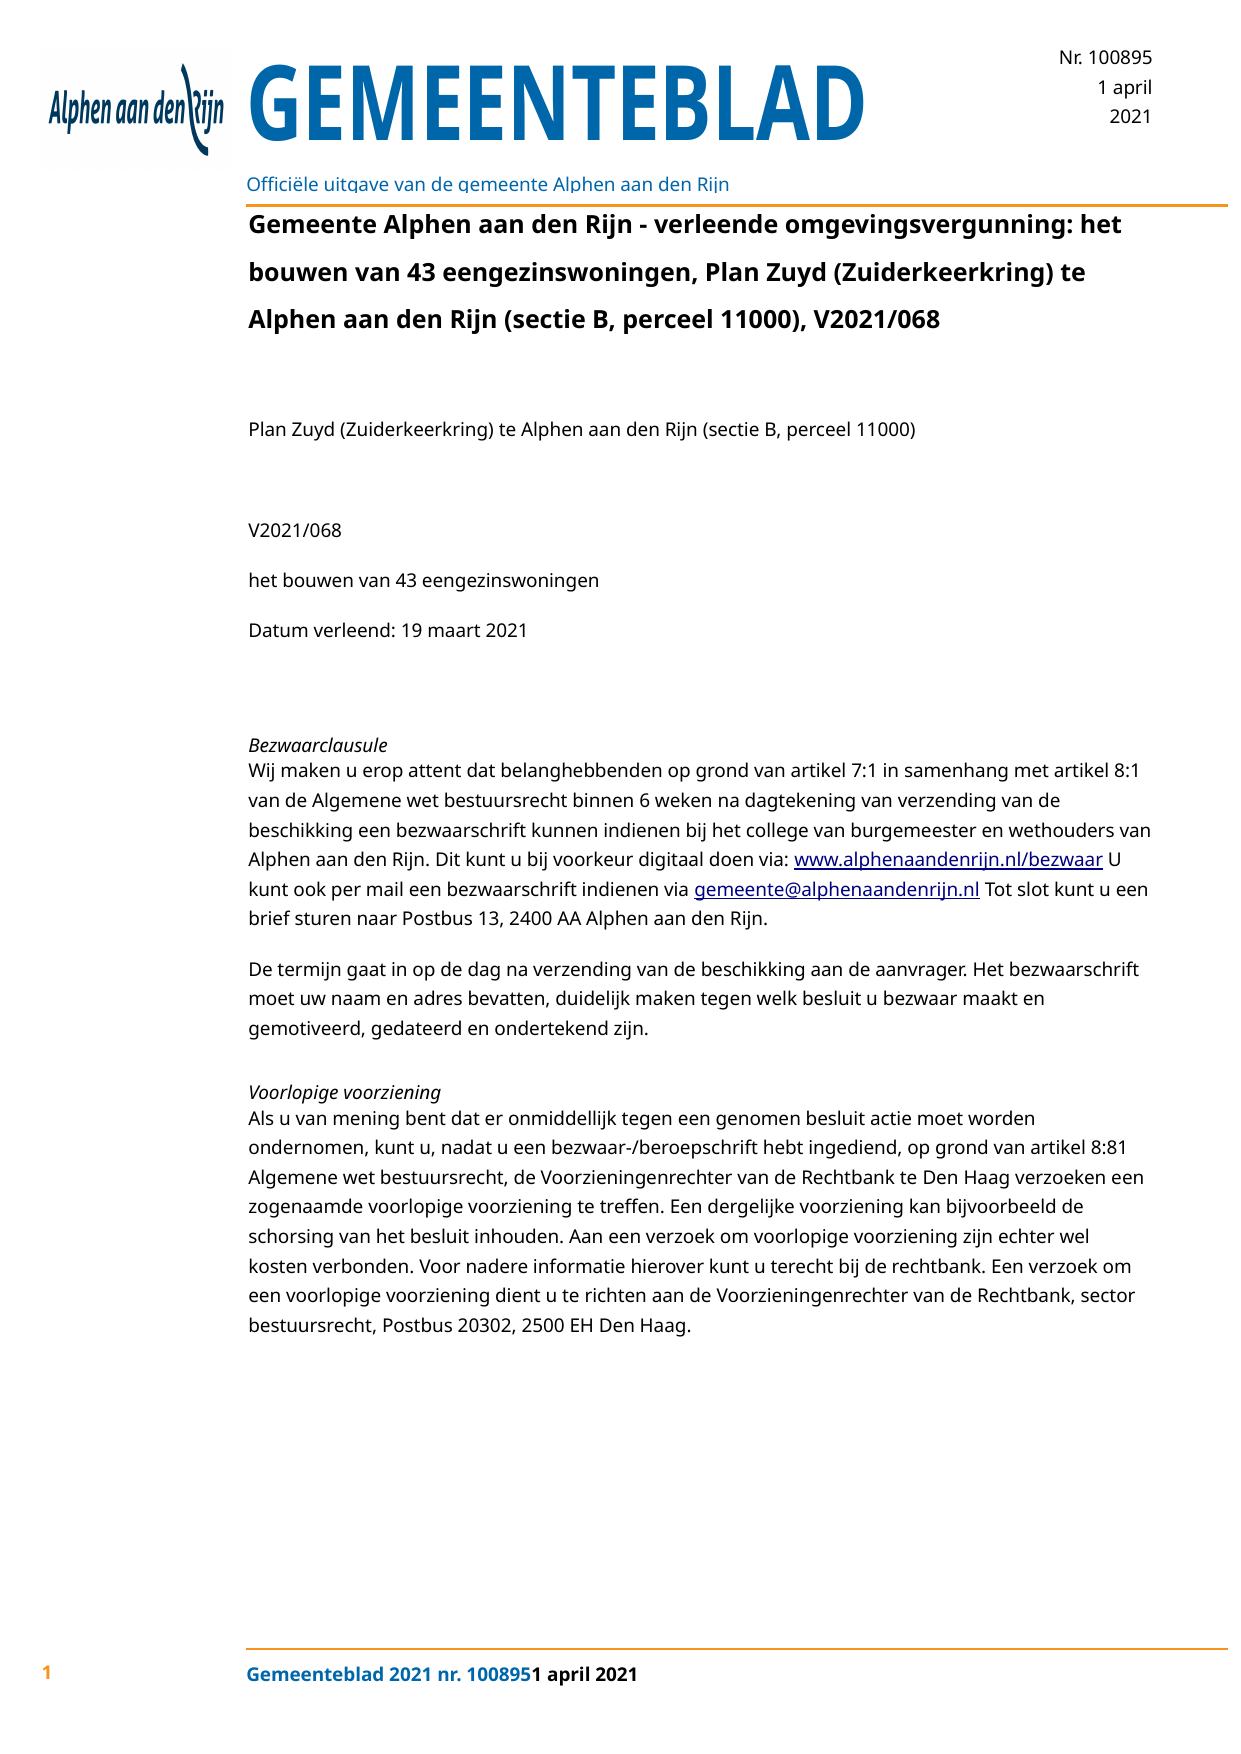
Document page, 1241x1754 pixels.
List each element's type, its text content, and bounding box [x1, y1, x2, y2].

text Datum verleend: 19 maart 2021 [248, 618, 1152, 643]
text het bouwen van 43 eengezinswoningen [248, 567, 1152, 593]
text Plan Zuyd (Zuiderkeerkring) te Alphen aan den Rijn (sectie B, perceel 11000) [248, 416, 1152, 442]
text Wij maken u erop attent dat belanghebbenden op grond van artikel 7:1 in samenhang met artikel 8:1 van de Algemene wet bestuursrecht binnen 6 weken na dagtekening van verzending van de beschikking een bezwaarschrift kunnen indienen bij het college van burgemeester en wethouders van Alphen aan den Rijn. Dit kunt u bij voorkeur digitaal doen via: www.alphenaandenrijn.nl/bezwaar U kunt ook per mail een bezwaarschrift indienen via gemeente@alphenaandenrijn.nl Tot slot kunt u een brief sturen naar Postbus 13, 2400 AA Alphen aan den Rijn. [248, 758, 1152, 931]
text Bezwaarclausule [248, 732, 1152, 758]
text Gemeente Alphen aan den Rijn - verleende omgevingsvergunning: het bouwen van 43 eengezinswoningen, Plan Zuyd (Zuiderkeerkring) te Alphen aan den Rijn (sectie B, perceel 11000), V2021/068 [248, 207, 1152, 336]
text V2021/068 [248, 517, 1152, 542]
text Als u van mening bent dat er onmiddellijk tegen een genomen besluit actie moet worden ondernomen, kunt u, nadat u een bezwaar-/beroepschrift hebt ingediend, op grond van artikel 8:81 Algemene wet bestuursrecht, de Voorzieningenrechter van de Rechtbank te Den Haag verzoeken een zogenaamde voorlopige voorziening te treffen. Een dergelijke voorziening kan bijvoorbeeld de schorsing van het besluit inhouden. Aan een verzoek om voorlopige voorziening zijn echter wel kosten verbonden. Voor nadere informatie hierover kunt u terecht bij de rechtbank. Een verzoek om een voorlopige voorziening dient u te richten aan de Voorzieningenrechter van de Rechtbank, sector bestuursrecht, Postbus 20302, 2500 EH Den Haag. [248, 1105, 1152, 1338]
text Voorlopige voorziening [248, 1079, 1152, 1105]
picture [41, 47, 231, 172]
text De termijn gaat in op de dag na verzending van de beschikking aan de aanvrager. Het bezwaarschrift moet uw naam en adres bevatten, duidelijk maken tegen welk besluit u bezwaar maakt en gemotiveerd, gedateerd en ondertekend zijn. [248, 956, 1152, 1041]
